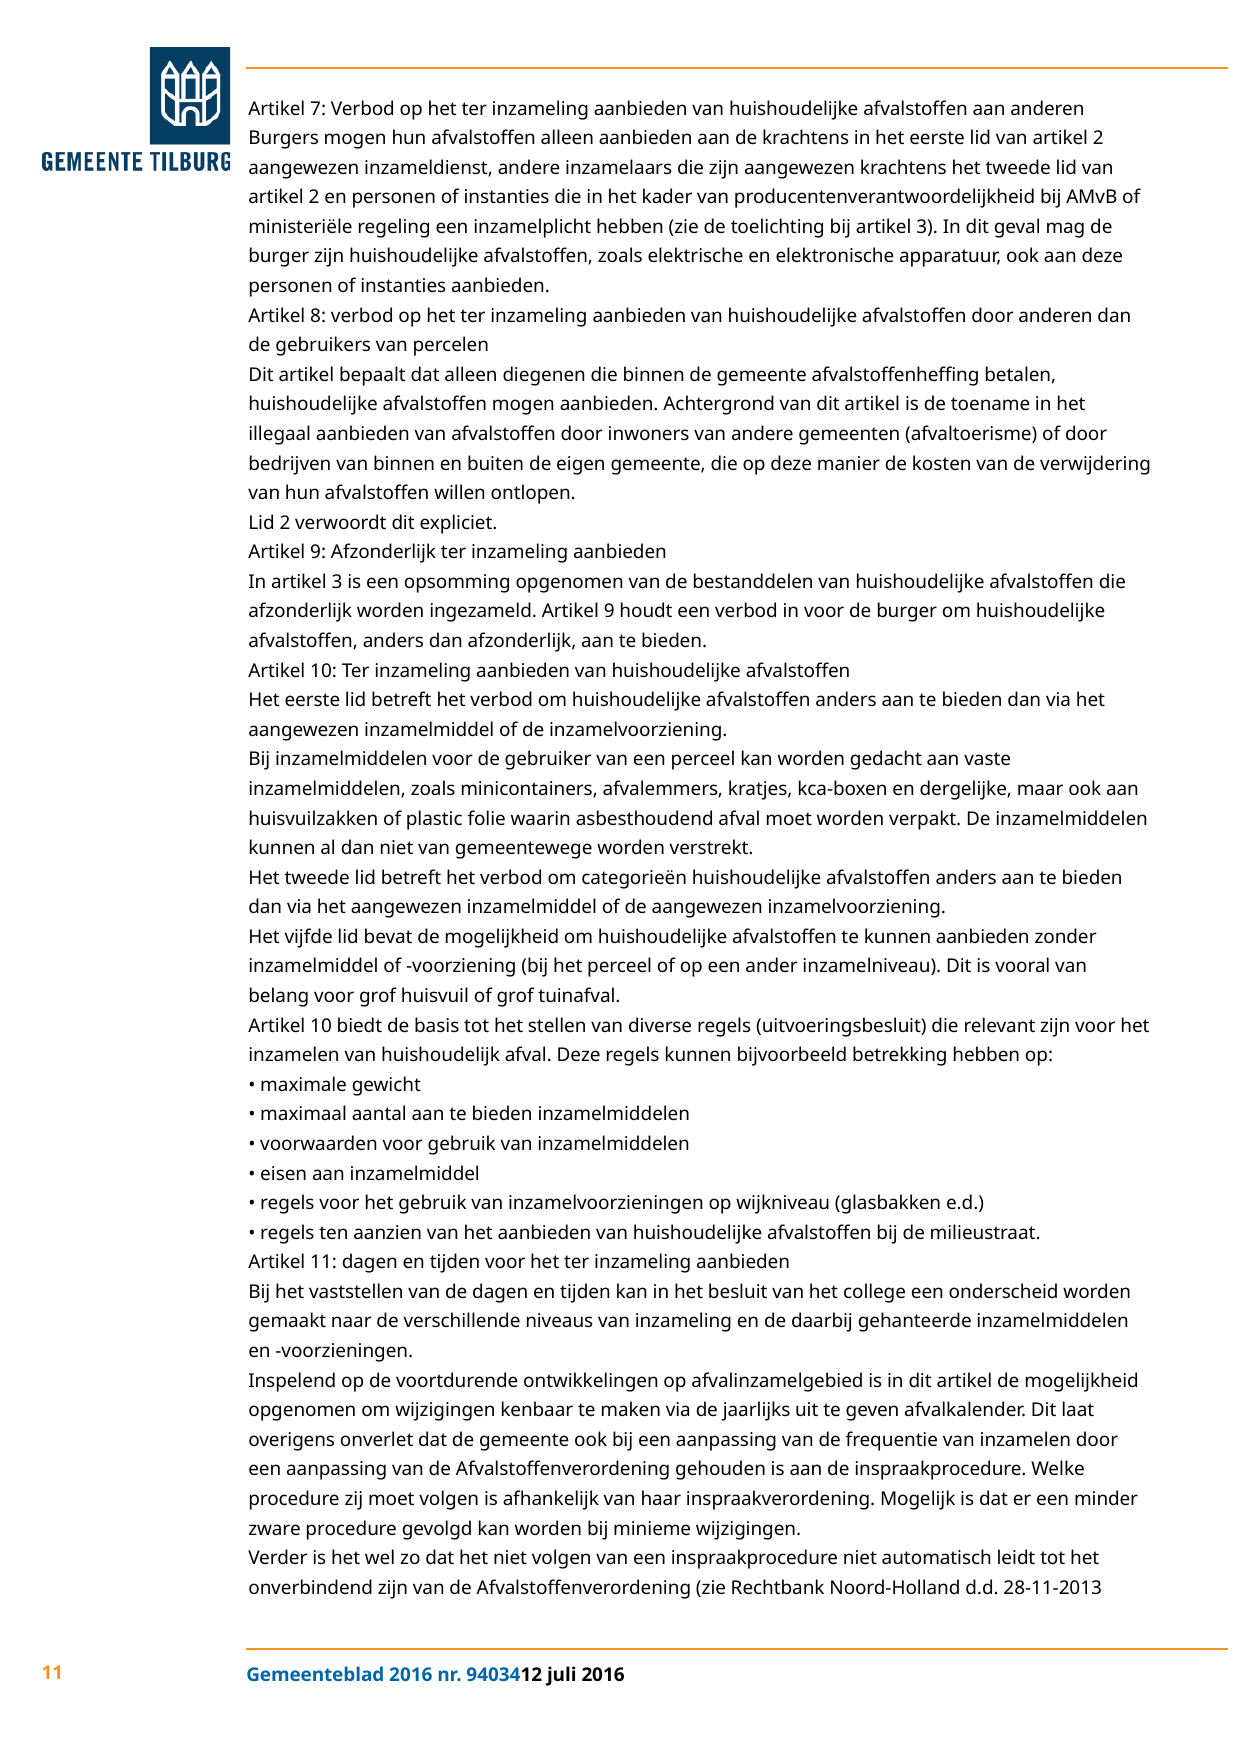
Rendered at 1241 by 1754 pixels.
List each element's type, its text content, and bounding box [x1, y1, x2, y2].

text Artikel 10: Ter inzameling aanbieden van huishoudelijke afvalstoffen [248, 657, 1152, 683]
text Dit artikel bepaalt dat alleen diegenen die binnen de gemeente afvalstoffenheffing betalen, huishoudelijke afvalstoffen mogen aanbieden. Achtergrond van dit artikel is de toename in het illegaal aanbieden van afvalstoffen door inwoners van andere gemeenten (afvaltoerisme) of door bedrijven van binnen en buiten de eigen gemeente, die op deze manier de kosten van de verwijdering van hun afvalstoffen willen ontlopen. [248, 361, 1152, 505]
text Artikel 7: Verbod op het ter inzameling aanbieden van huishoudelijke afvalstoffen aan anderen [248, 95, 1152, 121]
text Artikel 10 biedt de basis tot het stellen van diverse regels (uitvoeringsbesluit) die relevant zijn voor het inzamelen van huishoudelijk afval. Deze regels kunnen bijvoorbeeld betrekking hebben op: [248, 1012, 1152, 1067]
text • regels ten aanzien van het aanbieden van huishoudelijke afvalstoffen bij de milieustraat. [248, 1219, 1152, 1245]
text • voorwaarden voor gebruik van inzamelmiddelen [248, 1130, 1152, 1156]
text Het eerste lid betreft het verbod om huishoudelijke afvalstoffen anders aan te bieden dan via het aangewezen inzamelmiddel of de inzamelvoorziening. [248, 686, 1152, 742]
text Lid 2 verwoordt dit expliciet. [248, 509, 1152, 535]
text • regels voor het gebruik van inzamelvoorzieningen op wijkniveau (glasbakken e.d.) [248, 1189, 1152, 1215]
text Artikel 9: Afzonderlijk ter inzameling aanbieden [248, 538, 1152, 564]
text Het vijfde lid bevat de mogelijkheid om huishoudelijke afvalstoffen te kunnen aanbieden zonder inzamelmiddel of -voorziening (bij het perceel of op een ander inzamelniveau). Dit is vooral van belang voor grof huisvuil of grof tuinafval. [248, 923, 1152, 1008]
text Verder is het wel zo dat het niet volgen van een inspraakprocedure niet automatisch leidt tot het onverbindend zijn van de Afvalstoffenverordening (zie Rechtbank Noord-Holland d.d. 28-11-2013 [248, 1544, 1152, 1600]
text Het tweede lid betreft het verbod om categorieën huishoudelijke afvalstoffen anders aan te bieden dan via het aangewezen inzamelmiddel of de aangewezen inzamelvoorziening. [248, 864, 1152, 919]
text In artikel 3 is een opsomming opgenomen van de bestanddelen van huishoudelijke afvalstoffen die afzonderlijk worden ingezameld. Artikel 9 houdt een verbod in voor de burger om huishoudelijke afvalstoffen, anders dan afzonderlijk, aan te bieden. [248, 568, 1152, 653]
text Bij het vaststellen van de dagen en tijden kan in het besluit van het college een onderscheid worden gemaakt naar de verschillende niveaus van inzameling en de daarbij gehanteerde inzamelmiddelen en -voorzieningen. [248, 1278, 1152, 1363]
text • maximaal aantal aan te bieden inzamelmiddelen [248, 1101, 1152, 1126]
text • eisen aan inzamelmiddel [248, 1160, 1152, 1186]
text Inspelend op de voortdurende ontwikkelingen op afvalinzamelgebied is in dit artikel de mogelijkheid opgenomen om wijzigingen kenbaar te maken via de jaarlijks uit te geven afvalkalender. Dit laat overigens onverlet dat de gemeente ook bij een aanpassing van de frequentie van inzamelen door een aanpassing van de Afvalstoffenverordening gehouden is aan de inspraakprocedure. Welke procedure zij moet volgen is afhankelijk van haar inspraakverordening. Mogelijk is dat er een minder zware procedure gevolgd kan worden bij minieme wijzigingen. [248, 1367, 1152, 1541]
picture [41, 47, 231, 172]
text • maximale gewicht [248, 1071, 1152, 1097]
text Artikel 11: dagen en tijden voor het ter inzameling aanbieden [248, 1248, 1152, 1274]
text Bij inzamelmiddelen voor de gebruiker van een perceel kan worden gedacht aan vaste inzamelmiddelen, zoals minicontainers, afvalemmers, kratjes, kca-boxen en dergelijke, maar ook aan huisvuilzakken of plastic folie waarin asbesthoudend afval moet worden verpakt. De inzamelmiddelen kunnen al dan niet van gemeentewege worden verstrekt. [248, 746, 1152, 860]
text Burgers mogen hun afvalstoffen alleen aanbieden aan de krachtens in het eerste lid van artikel 2 aangewezen inzameldienst, andere inzamelaars die zijn aangewezen krachtens het tweede lid van artikel 2 en personen of instanties die in het kader van producentenverantwoordelijkheid bij AMvB of ministeriële regeling een inzamelplicht hebben (zie de toelichting bij artikel 3). In dit geval mag de burger zijn huishoudelijke afvalstoffen, zoals elektrische en elektronische apparatuur, ook aan deze personen of instanties aanbieden. [248, 124, 1152, 298]
text Artikel 8: verbod op het ter inzameling aanbieden van huishoudelijke afvalstoffen door anderen dan de gebruikers van percelen [248, 302, 1152, 357]
